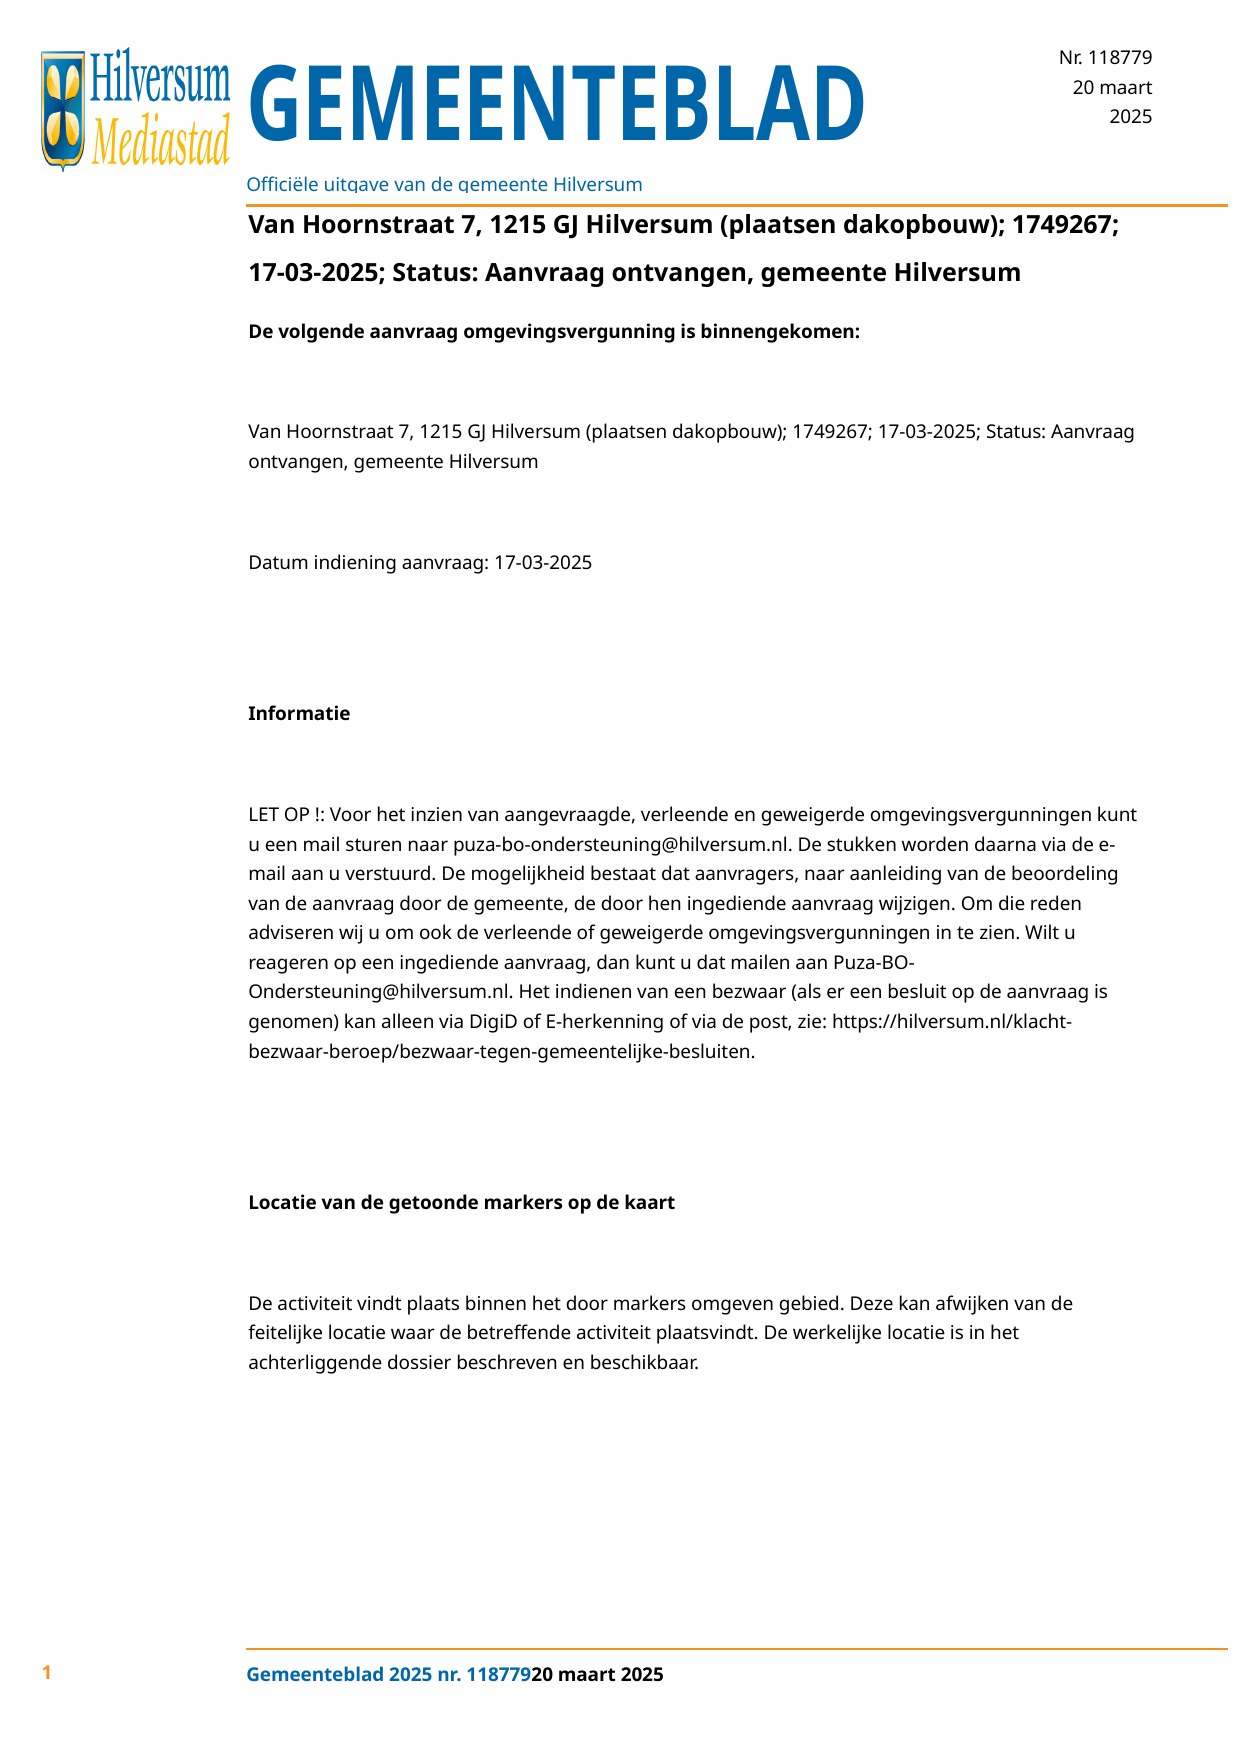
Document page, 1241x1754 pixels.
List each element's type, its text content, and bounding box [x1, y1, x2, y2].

text LET OP !: Voor het inzien van aangevraagde, verleende en geweigerde omgevingsvergunningen kunt u een mail sturen naar puza-bo-ondersteuning@hilversum.nl. De stukken worden daarna via de e-mail aan u verstuurd. De mogelijkheid bestaat dat aanvragers, naar aanleiding van de beoordeling van de aanvraag door de gemeente, de door hen ingediende aanvraag wijzigen. Om die reden adviseren wij u om ook de verleende of geweigerde omgevingsvergunningen in te zien. Wilt u reageren op een ingediende aanvraag, dan kunt u dat mailen aan Puza-BO-Ondersteuning@hilversum.nl. Het indienen van een bezwaar (als er een besluit op de aanvraag is genomen) kan alleen via DigiD of E-herkenning of via de post, zie: https://hilversum.nl/klacht-bezwaar-beroep/bezwaar-tegen-gemeentelijke-besluiten. [248, 801, 1152, 1064]
text Van Hoornstraat 7, 1215 GJ Hilversum (plaatsen dakopbouw); 1749267; 17-03-2025; Status: Aanvraag ontvangen, gemeente Hilversum [248, 207, 1152, 288]
text Locatie van de getoonde markers op de kaart [248, 1189, 1152, 1215]
text Datum indiening aanvraag: 17-03-2025 [248, 549, 1152, 575]
picture [41, 47, 231, 172]
text Informatie [248, 700, 1152, 726]
text Van Hoornstraat 7, 1215 GJ Hilversum (plaatsen dakopbouw); 1749267; 17-03-2025; Status: Aanvraag ontvangen, gemeente Hilversum [248, 419, 1152, 474]
text De activiteit vindt plaats binnen het door markers omgeven gebied. Deze kan afwijken van de feitelijke locatie waar de betreffende activiteit plaatsvindt. De werkelijke locatie is in het achterliggende dossier beschreven en beschikbaar. [248, 1290, 1152, 1375]
text De volgende aanvraag omgevingsvergunning is binnengekomen: [248, 318, 1152, 344]
